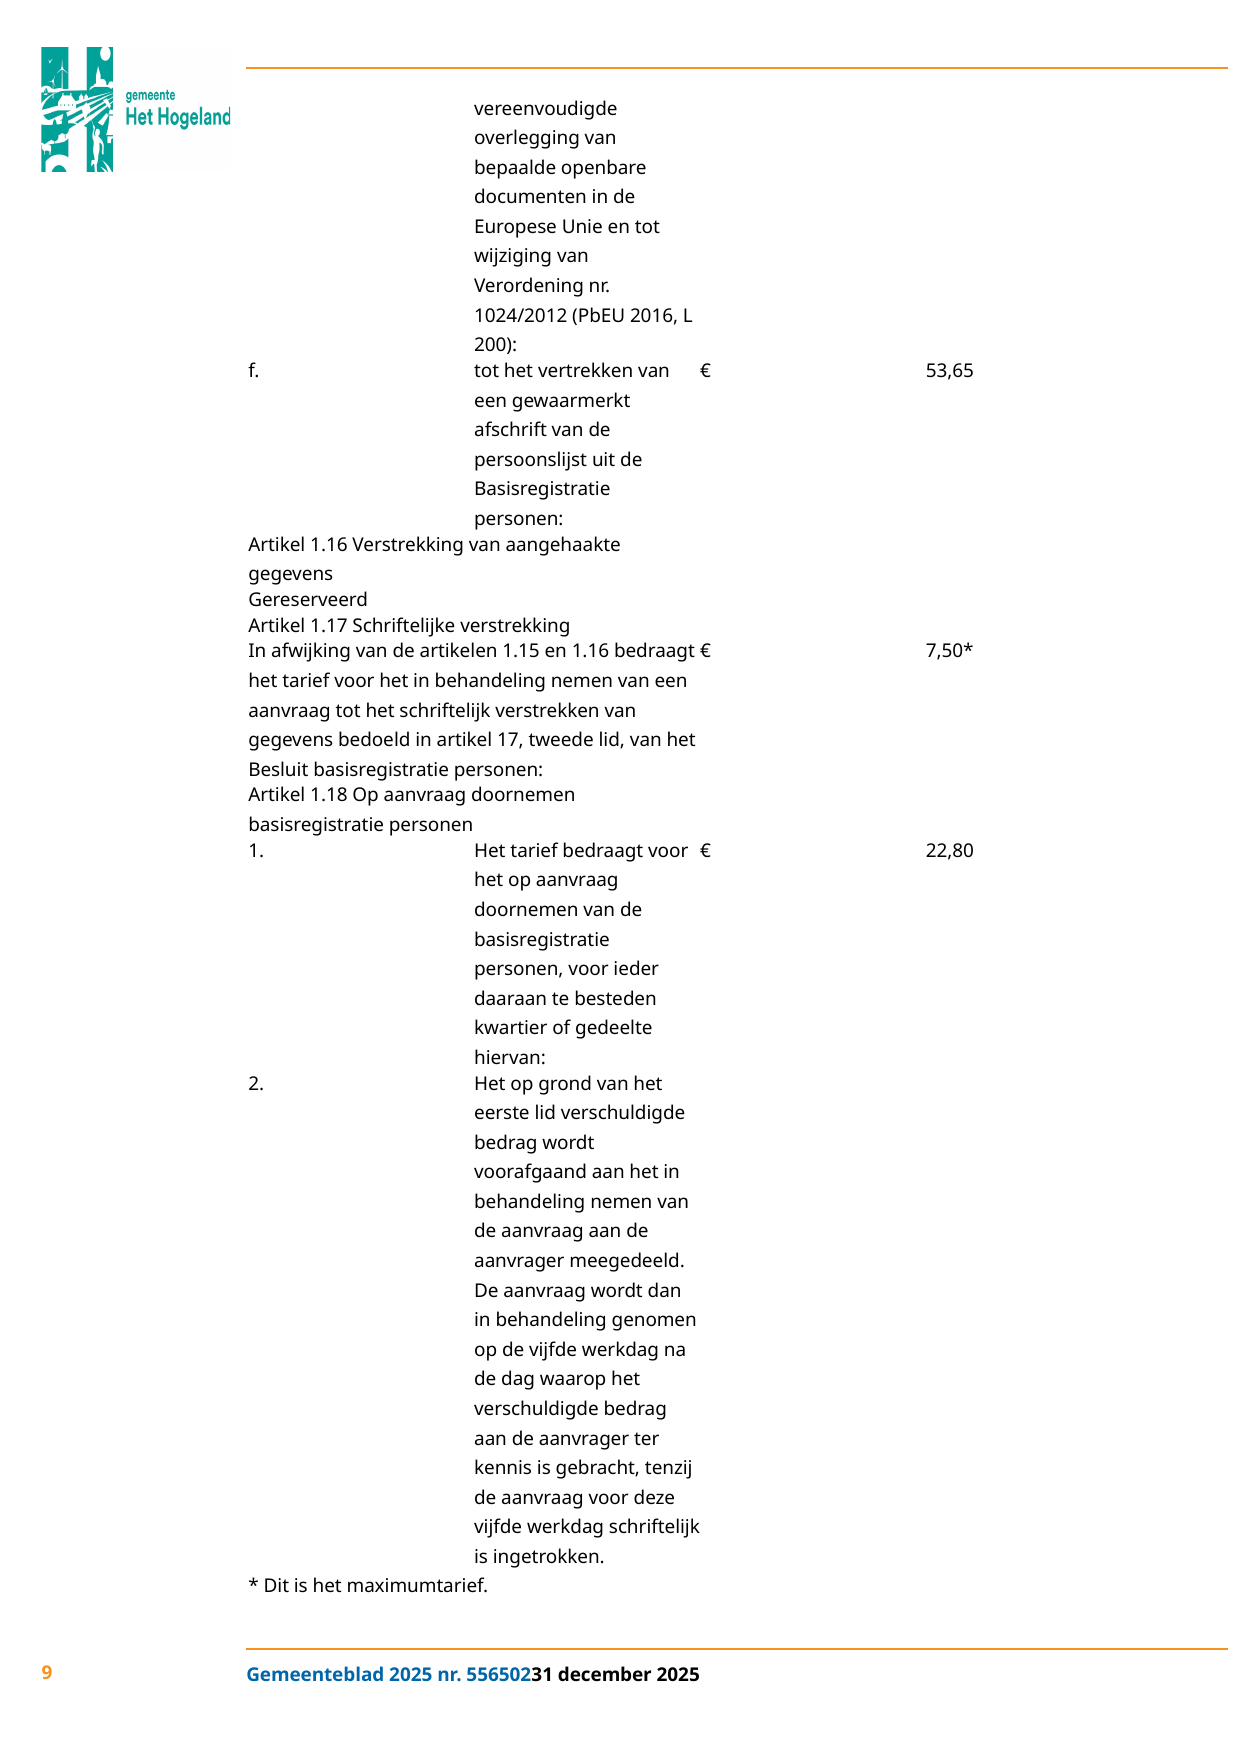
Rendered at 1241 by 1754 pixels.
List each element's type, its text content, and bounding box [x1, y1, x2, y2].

table_cell € [700, 357, 926, 531]
table_cell 1. [248, 837, 474, 1070]
table_cell € [700, 638, 926, 782]
table_cell 53,65 [926, 357, 1152, 531]
table_cell [926, 782, 1152, 837]
table_cell In afwijking van de artikelen 1.15 en 1.16 bedraagt het tarief voor het in behandeling nemen van een aanvraag tot het schriftelijk verstrekken van gegevens bedoeld in artikel 17, tweede lid, van het Besluit basisregistratie personen: [248, 638, 700, 782]
table_cell 7,50* [926, 638, 1152, 782]
table_cell € [700, 837, 926, 1070]
table_cell [700, 782, 926, 837]
table_cell Artikel 1.17 Schriftelijke verstrekking [248, 612, 700, 638]
table_cell [926, 531, 1152, 586]
table_cell 22,80 [926, 837, 1152, 1070]
table_cell Het op grond van het eerste lid verschuldigde bedrag wordt voorafgaand aan het in behandeling nemen van de aanvraag aan de aanvrager meegedeeld. De aanvraag wordt dan in behandeling genomen op de vijfde werkdag na de dag waarop het verschuldigde bedrag aan de aanvrager ter kennis is gebracht, tenzij de aanvraag voor deze vijfde werkdag schriftelijk is ingetrokken. [474, 1070, 700, 1569]
text * Dit is het maximumtarief. [248, 1572, 1152, 1598]
table_cell Gereserveerd [248, 586, 700, 612]
table_cell [926, 612, 1152, 638]
table_cell [248, 95, 474, 357]
table_cell Artikel 1.18 Op aanvraag doornemen basisregistratie personen [248, 782, 700, 837]
table_cell Artikel 1.16 Verstrekking van aangehaakte gegevens [248, 531, 700, 586]
table_cell [926, 1070, 1152, 1569]
table_cell [700, 1070, 926, 1569]
table_cell [700, 531, 926, 586]
table_cell [700, 95, 926, 357]
table_cell Het tarief bedraagt voor het op aanvraag doornemen van de basisregistratie personen, voor ieder daaraan te besteden kwartier of gedeelte hiervan: [474, 837, 700, 1070]
table_cell vereenvoudigde overlegging van bepaalde openbare documenten in de Europese Unie en tot wijziging van Verordening nr. 1024/2012 (PbEU 2016, L 200): [474, 95, 700, 357]
table_cell [926, 95, 1152, 357]
picture [41, 47, 231, 172]
table_cell [700, 612, 926, 638]
table_cell [926, 586, 1152, 612]
table_cell tot het vertrekken van een gewaarmerkt afschrift van de persoonslijst uit de Basisregistratie personen: [474, 357, 700, 531]
table_cell 2. [248, 1070, 474, 1569]
table_cell [700, 586, 926, 612]
table_cell f. [248, 357, 474, 531]
